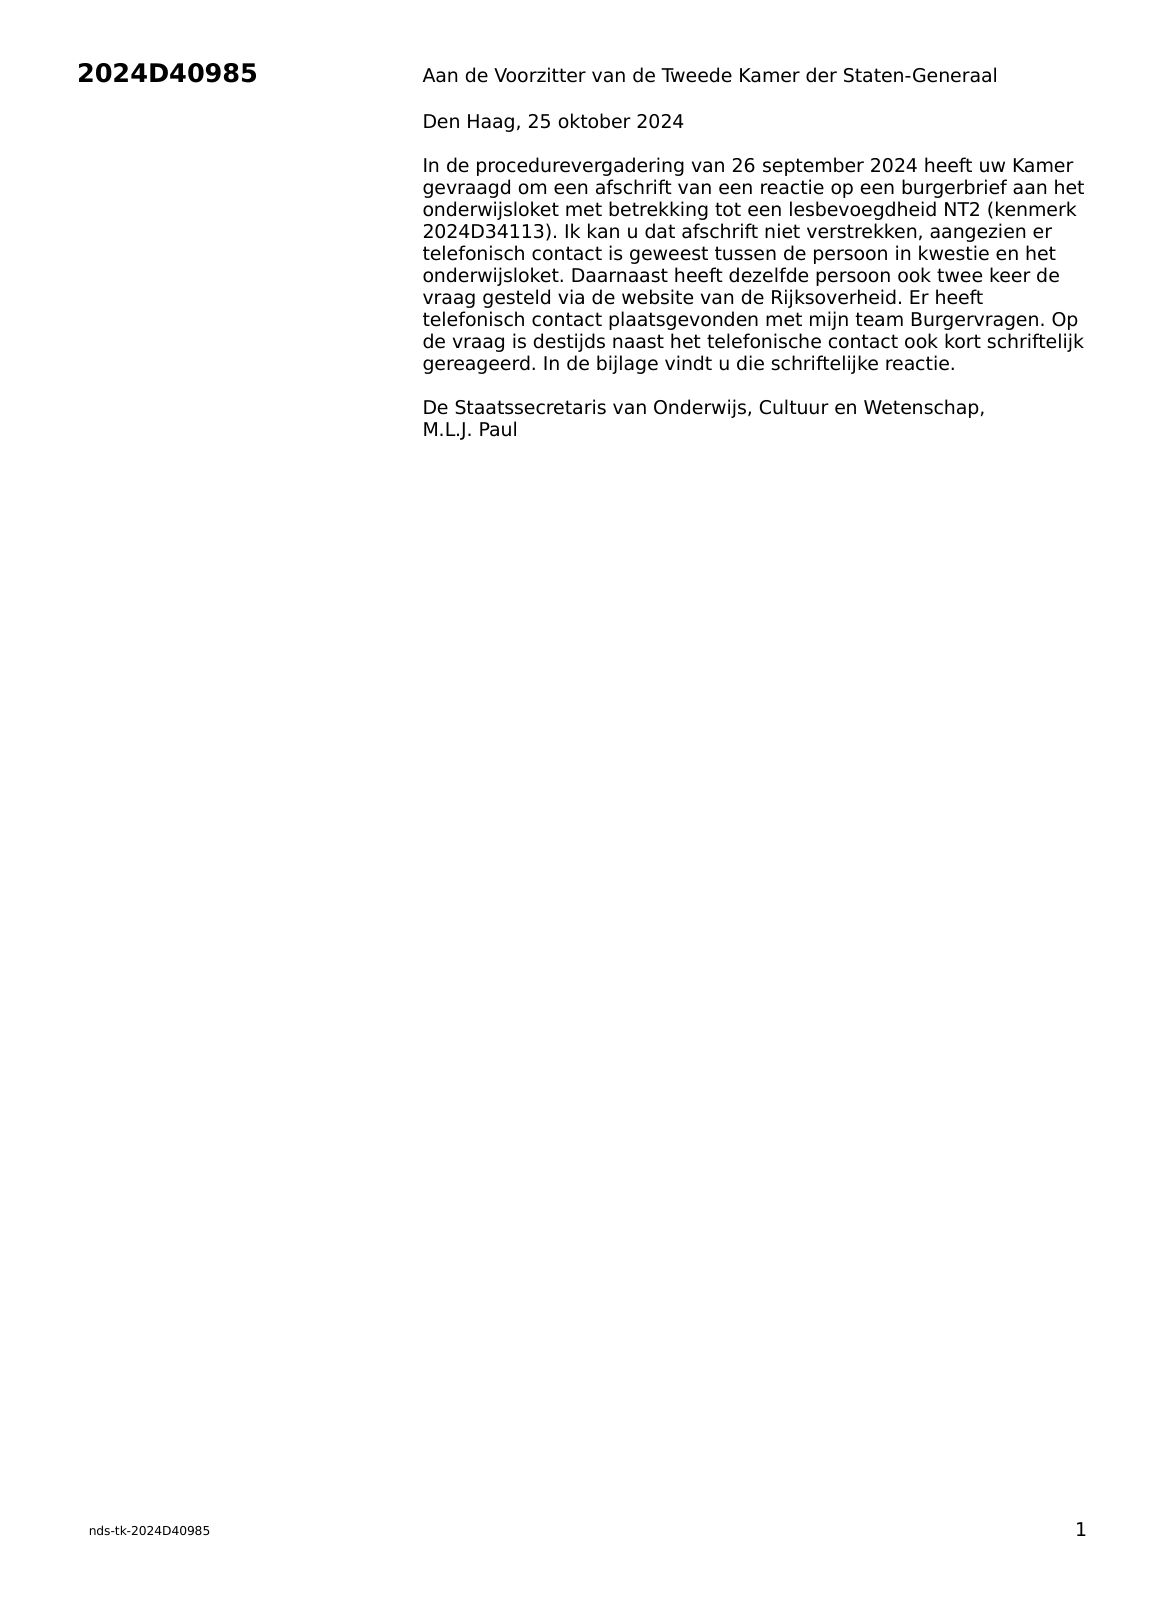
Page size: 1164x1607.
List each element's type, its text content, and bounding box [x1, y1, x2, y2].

text 2024D40985 Aan de Voorzitter van de Tweede Kamer der Staten-Generaal [77, 59, 1087, 89]
text De Staatssecretaris van Onderwijs, Cultuur en Wetenschap, [422, 397, 1087, 419]
text Den Haag, 25 oktober 2024 [422, 111, 1087, 133]
text In de procedurevergadering van 26 september 2024 heeft uw Kamer gevraagd om een afschrift van een reactie op een burgerbrief aan het onderwijsloket met betrekking tot een lesbevoegdheid NT2 (kenmerk 2024D34113). Ik kan u dat afschrift niet verstrekken, aangezien er telefonisch contact is geweest tussen de persoon in kwestie en het onderwijsloket. Daarnaast heeft dezelfde persoon ook twee keer de vraag gesteld via de website van de Rijksoverheid. Er heeft telefonisch contact plaatsgevonden met mijn team Burgervragen. Op de vraag is destijds naast het telefonische contact ook kort schriftelijk gereageerd. In de bijlage vindt u die schriftelijke reactie. [422, 155, 1087, 375]
text M.L.J. Paul [422, 419, 1087, 441]
text nds-tk-2024D40985 [88, 1524, 323, 1538]
